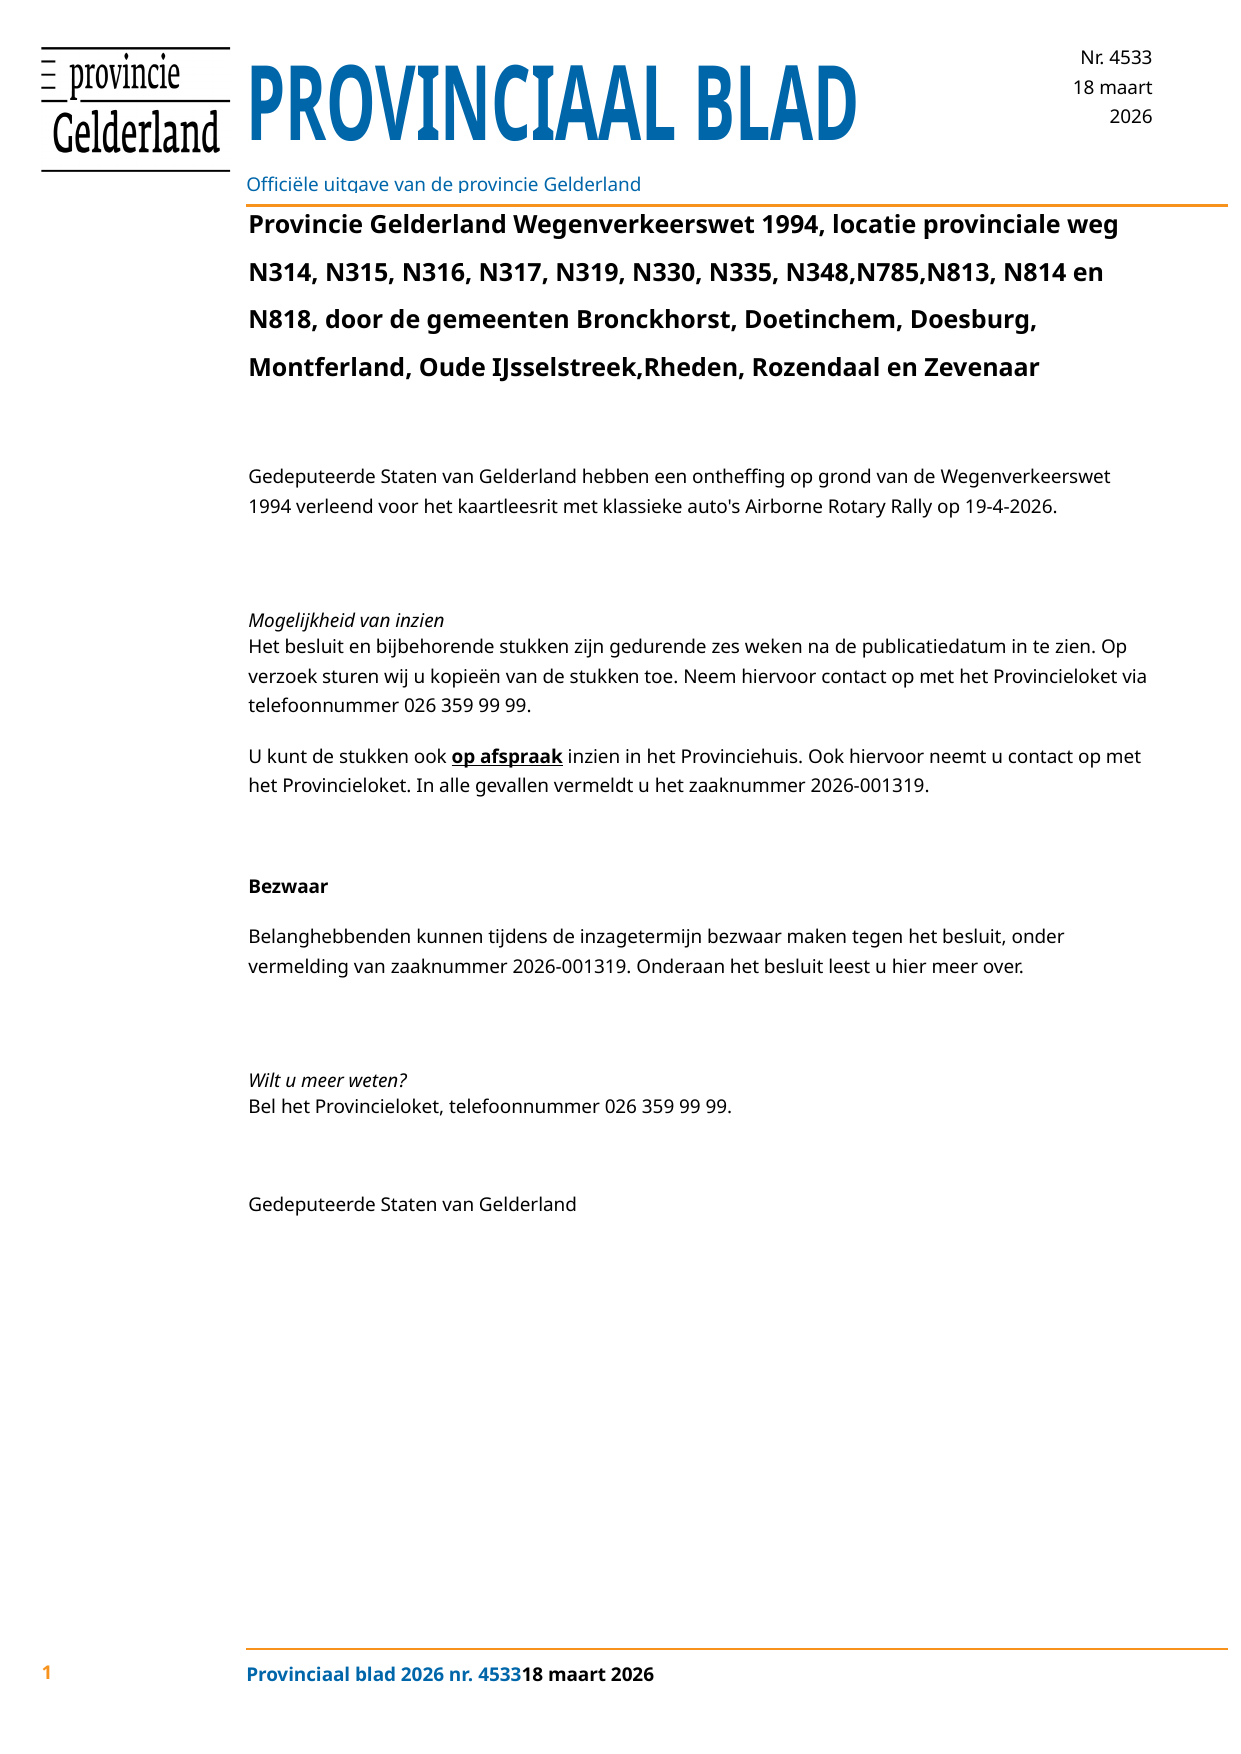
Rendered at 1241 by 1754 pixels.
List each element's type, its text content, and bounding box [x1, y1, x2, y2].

text U kunt de stukken ook op afspraak inzien in het Provinciehuis. Ook hiervoor neemt u contact op met het Provincieloket. In alle gevallen vermeldt u het zaaknummer 2026-001319. [248, 743, 1152, 798]
text Bezwaar [248, 873, 1152, 899]
text Mogelijkheid van inzien [248, 607, 1152, 633]
text Belanghebbenden kunnen tijdens de inzagetermijn bezwaar maken tegen het besluit, onder vermelding van zaaknummer 2026-001319. Onderaan het besluit leest u hier meer over. [248, 924, 1152, 979]
text Provincie Gelderland Wegenverkeerswet 1994, locatie provinciale weg N314, N315, N316, N317, N319, N330, N335, N348,N785,N813, N814 en N818, door de gemeenten Bronckhorst, Doetinchem, Doesburg, Montferland, Oude IJsselstreek,Rheden, Rozendaal en Zevenaar [248, 207, 1152, 384]
text Bel het Provincieloket, telefoonnummer 026 359 99 99. [248, 1093, 1152, 1119]
text Gedeputeerde Staten van Gelderland [248, 1192, 1152, 1217]
text Gedeputeerde Staten van Gelderland hebben een ontheffing op grond van de Wegenverkeerswet 1994 verleend voor het kaartleesrit met klassieke auto's Airborne Rotary Rally op 19-4-2026. [248, 463, 1152, 519]
text Wilt u meer weten? [248, 1068, 1152, 1093]
picture [41, 47, 231, 172]
text Het besluit en bijbehorende stukken zijn gedurende zes weken na de publicatiedatum in te zien. Op verzoek sturen wij u kopieën van de stukken toe. Neem hiervoor contact op met het Provincieloket via telefoonnummer 026 359 99 99. [248, 633, 1152, 718]
